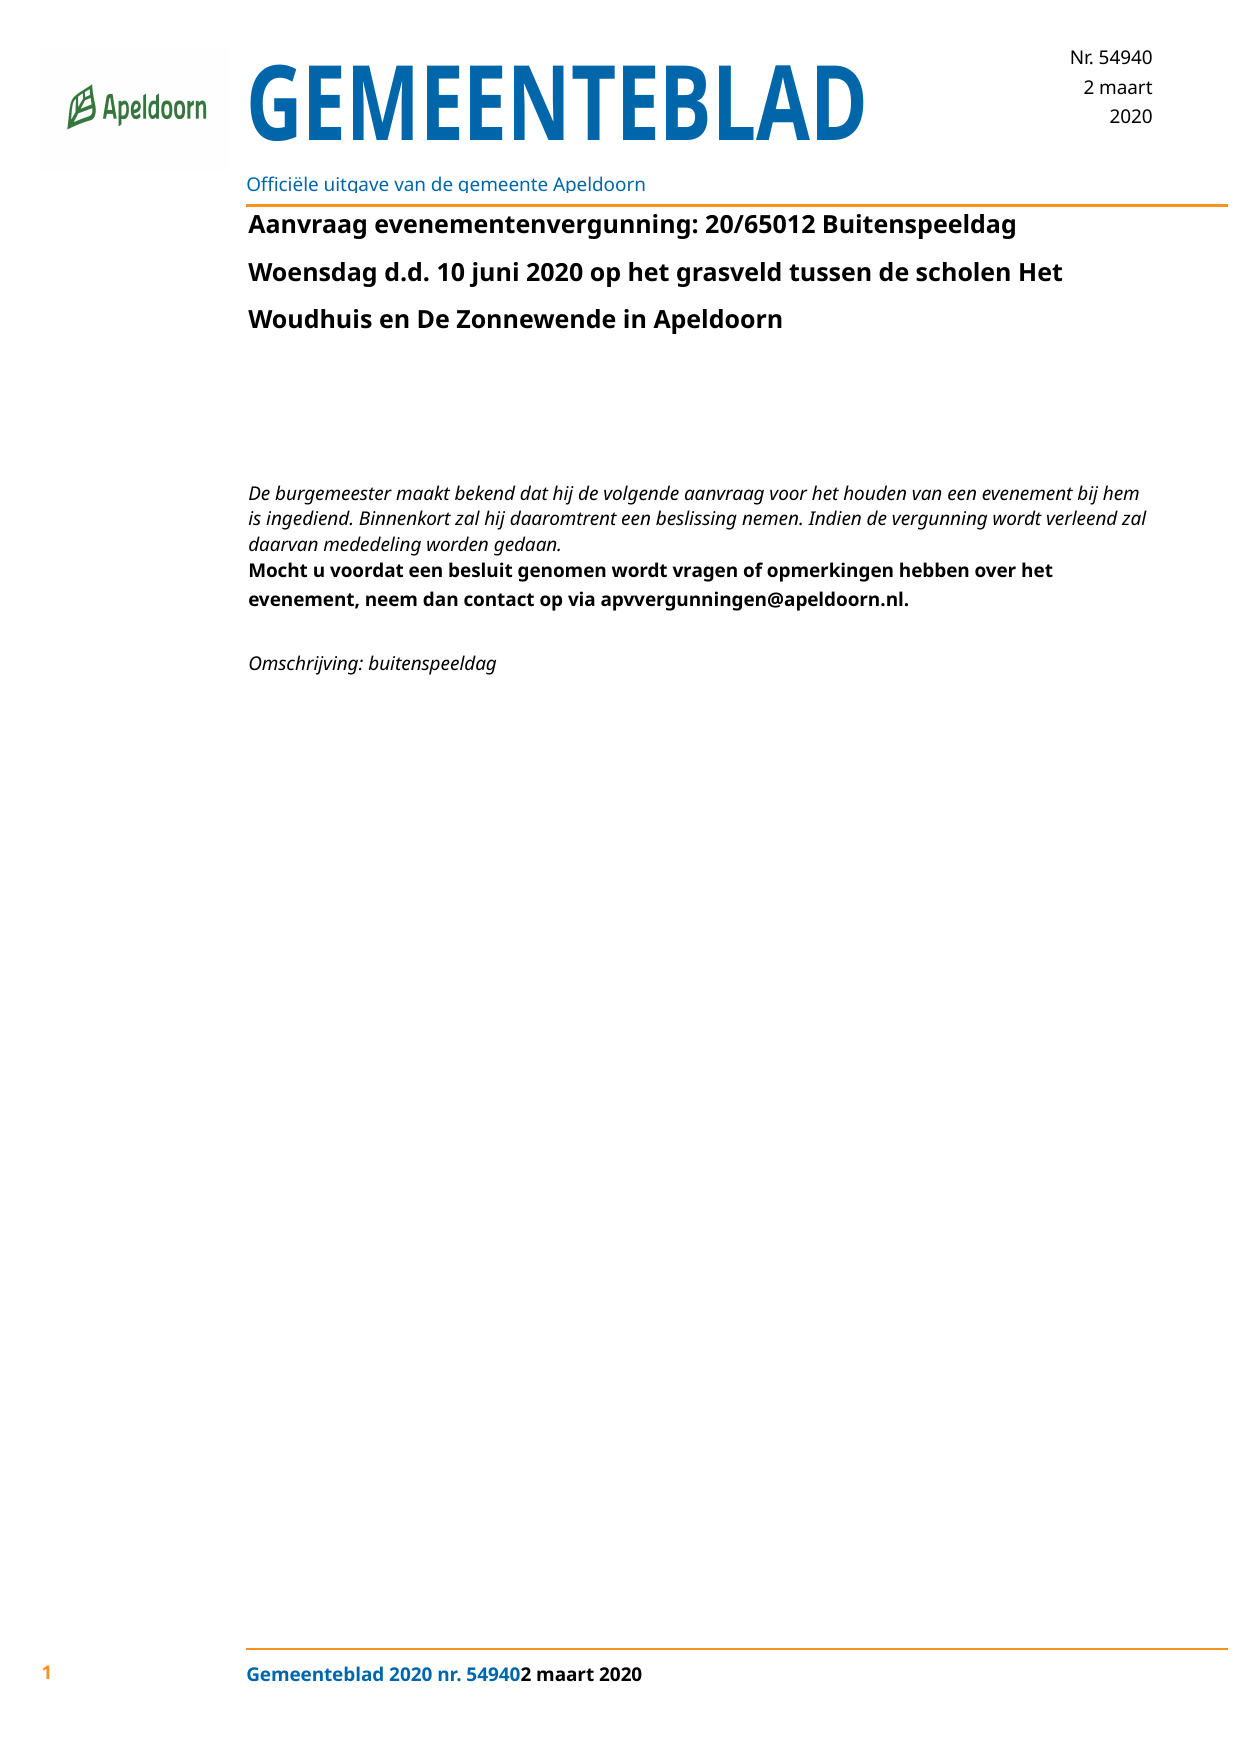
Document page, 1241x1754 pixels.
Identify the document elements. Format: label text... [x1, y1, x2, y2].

picture [41, 47, 231, 172]
text Omschrijving: buitenspeeldag [248, 651, 1152, 676]
text Mocht u voordat een besluit genomen wordt vragen of opmerkingen hebben over het evenement, neem dan contact op via apvvergunningen@apeldoorn.nl. [248, 557, 1152, 612]
text De burgemeester maakt bekend dat hij de volgende aanvraag voor het houden van een evenement bij hem is ingediend. Binnenkort zal hij daaromtrent een beslissing nemen. Indien de vergunning wordt verleend zal daarvan mededeling worden gedaan. [248, 480, 1152, 557]
text Aanvraag evenementenvergunning: 20/65012 Buitenspeeldag Woensdag d.d. 10 juni 2020 op het grasveld tussen de scholen Het Woudhuis en De Zonnewende in Apeldoorn [248, 207, 1152, 336]
